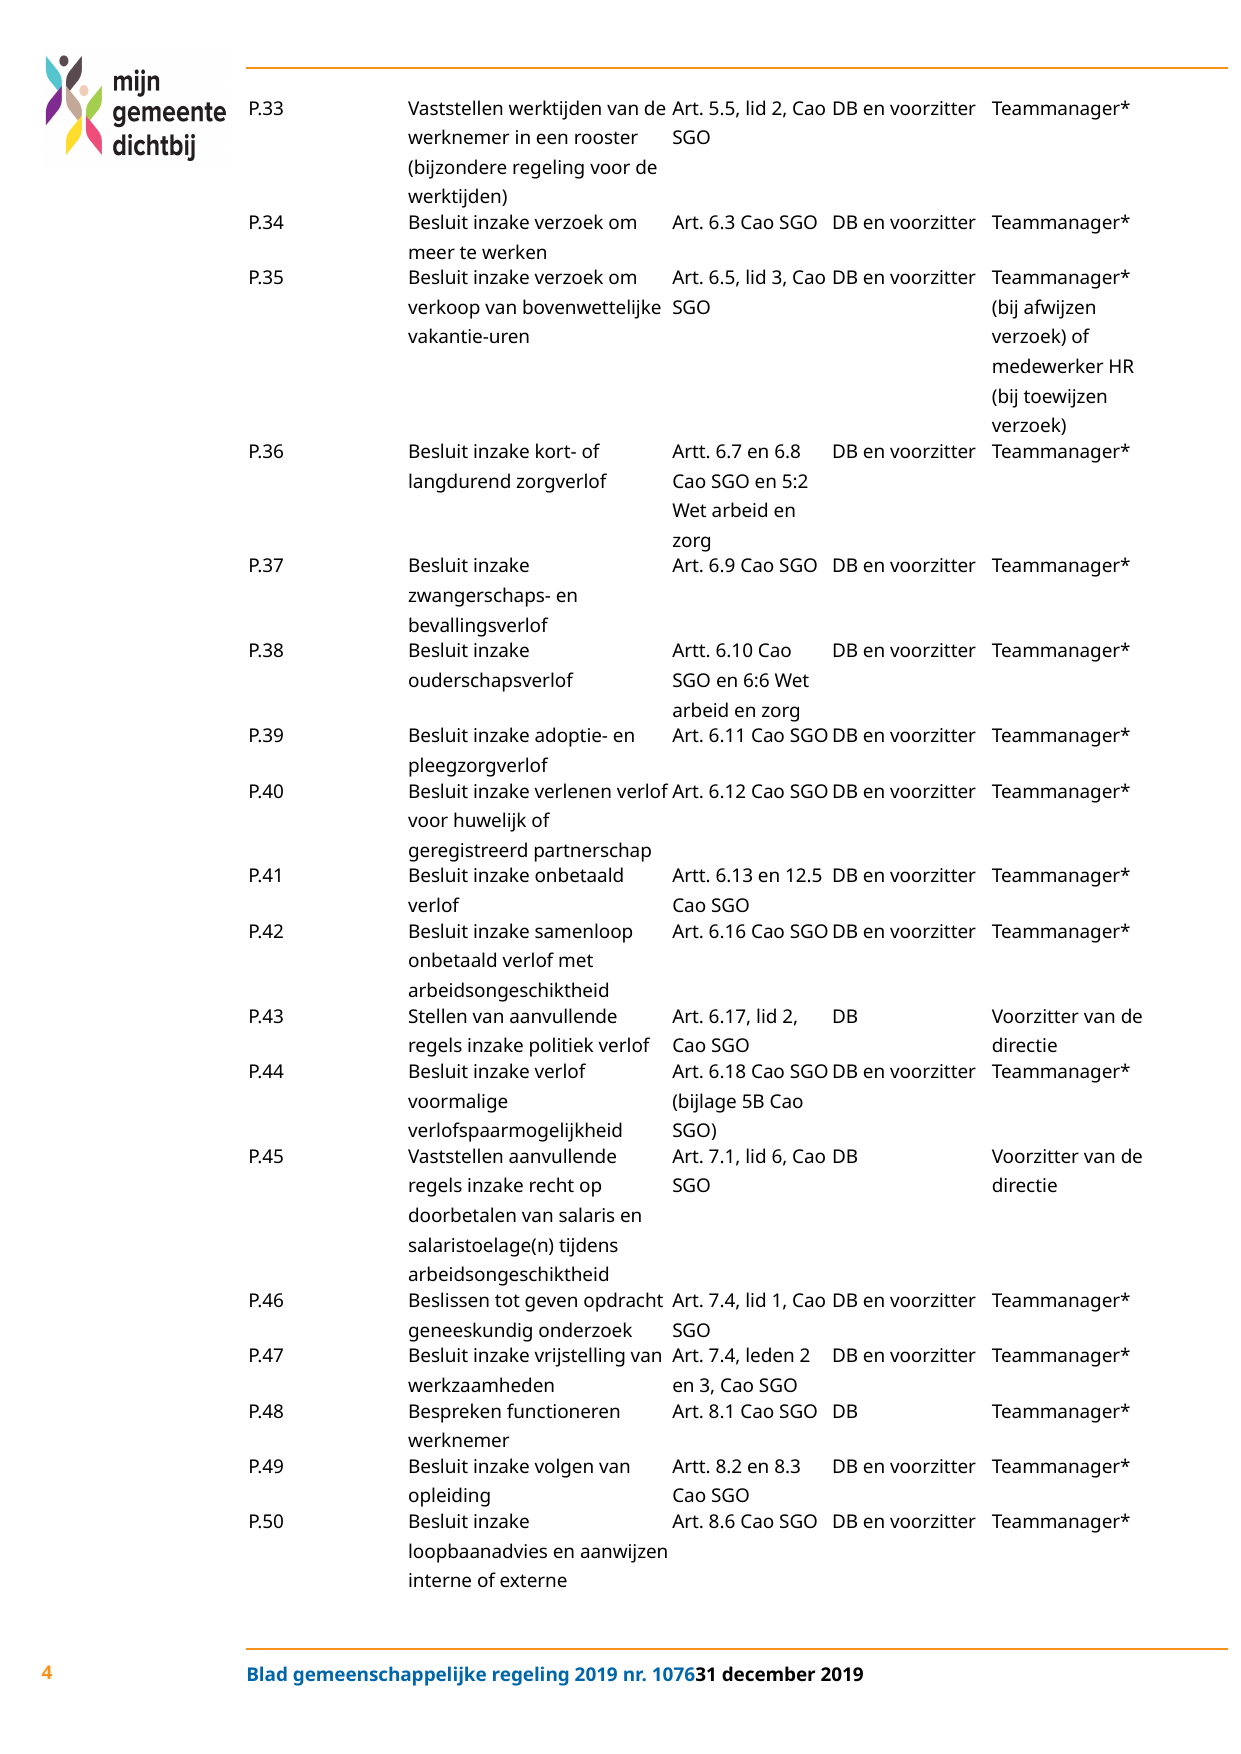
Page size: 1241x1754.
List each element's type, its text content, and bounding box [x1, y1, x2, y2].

table_cell P.49 [248, 1453, 408, 1508]
table_cell DB en voorzitter [832, 1453, 992, 1508]
table_cell Art. 6.5, lid 3, Cao SGO [672, 265, 832, 438]
table_cell Teammanager* [992, 209, 1152, 264]
table_cell Beslissen tot geven opdracht geneeskundig onderzoek [408, 1287, 672, 1342]
table_cell DB en voorzitter [832, 1343, 992, 1398]
table_cell Besluit inzake verzoek om meer te werken [408, 209, 672, 264]
table_cell Teammanager* [992, 1509, 1152, 1593]
table_cell P.43 [248, 1003, 408, 1058]
table_cell Besluit inzake zwangerschaps- en bevallingsverlof [408, 553, 672, 638]
table_cell DB en voorzitter [832, 438, 992, 553]
table_cell Besluit inzake volgen van opleiding [408, 1453, 672, 1508]
table_cell P.41 [248, 863, 408, 918]
table_cell DB en voorzitter [832, 265, 992, 438]
table_cell P.38 [248, 638, 408, 722]
table_cell DB en voorzitter [832, 209, 992, 264]
table_cell Teammanager* [992, 553, 1152, 638]
table_cell DB [832, 1143, 992, 1287]
table_cell Teammanager* [992, 1058, 1152, 1143]
table_cell DB en voorzitter [832, 863, 992, 918]
table_cell Teammanager* (bij afwijzen verzoek) of medewerker HR (bij toewijzen verzoek) [992, 265, 1152, 438]
table_cell Vaststellen werktijden van de werknemer in een rooster (bijzondere regeling voor de werktijden) [408, 95, 672, 209]
table_cell Voorzitter van de directie [992, 1143, 1152, 1287]
table_cell DB en voorzitter [832, 778, 992, 863]
table_cell DB en voorzitter [832, 95, 992, 209]
table_cell Teammanager* [992, 1343, 1152, 1398]
table_cell P.42 [248, 918, 408, 1003]
table_cell DB en voorzitter [832, 638, 992, 722]
table_cell Besluit inzake kort- of langdurend zorgverlof [408, 438, 672, 553]
table_cell Teammanager* [992, 863, 1152, 918]
table_cell Teammanager* [992, 1453, 1152, 1508]
table_cell Besluit inzake onbetaald verlof [408, 863, 672, 918]
table_cell P.39 [248, 723, 408, 778]
table_cell Artt. 6.7 en 6.8 Cao SGO en 5:2 Wet arbeid en zorg [672, 438, 832, 553]
table_cell Artt. 8.2 en 8.3 Cao SGO [672, 1453, 832, 1508]
table_cell Art. 7.4, lid 1, Cao SGO [672, 1287, 832, 1342]
table_cell Vaststellen aanvullende regels inzake recht op doorbetalen van salaris en salaristoelage(n) tijdens arbeidsongeschiktheid [408, 1143, 672, 1287]
table_cell P.37 [248, 553, 408, 638]
table_cell Teammanager* [992, 778, 1152, 863]
table_cell Besluit inzake verlenen verlof voor huwelijk of geregistreerd partnerschap [408, 778, 672, 863]
table_cell DB [832, 1398, 992, 1453]
table_cell Teammanager* [992, 1287, 1152, 1342]
table_cell DB en voorzitter [832, 1058, 992, 1143]
table_cell Teammanager* [992, 438, 1152, 553]
table_cell Voorzitter van de directie [992, 1003, 1152, 1058]
table_cell Artt. 6.13 en 12.5 Cao SGO [672, 863, 832, 918]
table_cell Art. 6.9 Cao SGO [672, 553, 832, 638]
table_cell Art. 7.1, lid 6, Cao SGO [672, 1143, 832, 1287]
table_cell Art. 6.11 Cao SGO [672, 723, 832, 778]
table_cell P.36 [248, 438, 408, 553]
table_cell DB en voorzitter [832, 723, 992, 778]
table_cell P.47 [248, 1343, 408, 1398]
table_cell Artt. 6.10 Cao SGO en 6:6 Wet arbeid en zorg [672, 638, 832, 722]
table_cell DB en voorzitter [832, 1509, 992, 1593]
table_cell DB en voorzitter [832, 1287, 992, 1342]
table_cell Art. 5.5, lid 2, Cao SGO [672, 95, 832, 209]
table_cell P.46 [248, 1287, 408, 1342]
table_cell Bespreken functioneren werknemer [408, 1398, 672, 1453]
table_cell DB en voorzitter [832, 918, 992, 1003]
table_cell P.40 [248, 778, 408, 863]
table_cell DB [832, 1003, 992, 1058]
table_cell Art. 6.18 Cao SGO (bijlage 5B Cao SGO) [672, 1058, 832, 1143]
picture [41, 47, 231, 172]
table_cell Stellen van aanvullende regels inzake politiek verlof [408, 1003, 672, 1058]
table_cell P.44 [248, 1058, 408, 1143]
table_cell P.45 [248, 1143, 408, 1287]
table_cell P.50 [248, 1509, 408, 1593]
table_cell Teammanager* [992, 918, 1152, 1003]
table_cell Art. 6.16 Cao SGO [672, 918, 832, 1003]
table_cell P.35 [248, 265, 408, 438]
table_cell Besluit inzake adoptie- en pleegzorgverlof [408, 723, 672, 778]
table_cell Besluit inzake ouderschapsverlof [408, 638, 672, 722]
table_cell Teammanager* [992, 723, 1152, 778]
table_cell P.48 [248, 1398, 408, 1453]
table_cell P.33 [248, 95, 408, 209]
table_cell Art. 6.3 Cao SGO [672, 209, 832, 264]
table_cell Besluit inzake verlof voormalige verlofspaarmogelijkheid [408, 1058, 672, 1143]
table_cell Teammanager* [992, 638, 1152, 722]
table_cell Besluit inzake loopbaanadvies en aanwijzen interne of externe [408, 1509, 672, 1593]
table_cell Art. 8.1 Cao SGO [672, 1398, 832, 1453]
table_cell DB en voorzitter [832, 553, 992, 638]
table_cell Art. 8.6 Cao SGO [672, 1509, 832, 1593]
table_cell Art. 6.17, lid 2, Cao SGO [672, 1003, 832, 1058]
table_cell P.34 [248, 209, 408, 264]
table_cell Teammanager* [992, 1398, 1152, 1453]
table_cell Teammanager* [992, 95, 1152, 209]
table_cell Besluit inzake vrijstelling van werkzaamheden [408, 1343, 672, 1398]
table_cell Besluit inzake verzoek om verkoop van bovenwettelijke vakantie-uren [408, 265, 672, 438]
table_cell Besluit inzake samenloop onbetaald verlof met arbeidsongeschiktheid [408, 918, 672, 1003]
table_cell Art. 7.4, leden 2 en 3, Cao SGO [672, 1343, 832, 1398]
table_cell Art. 6.12 Cao SGO [672, 778, 832, 863]
